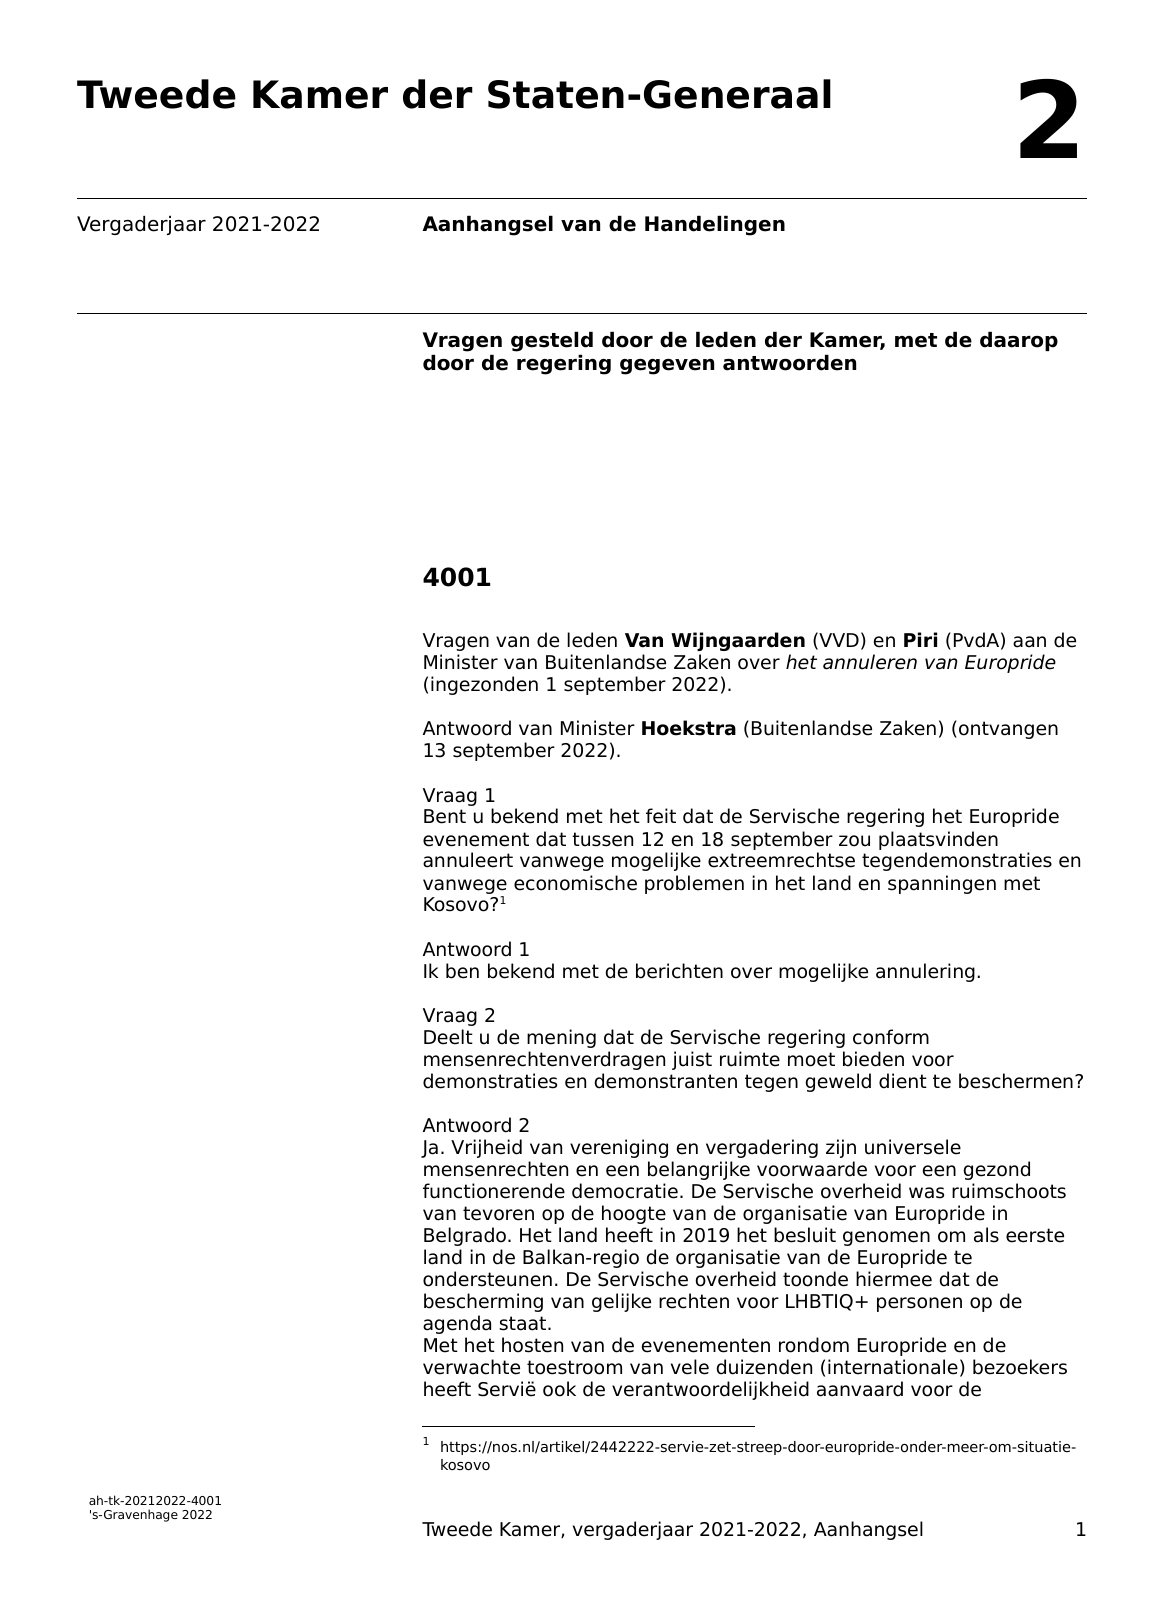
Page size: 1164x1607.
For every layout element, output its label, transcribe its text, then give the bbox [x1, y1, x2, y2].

text Vraag 2 [422, 1005, 1087, 1027]
text Bent u bekend met het feit dat de Servische regering het Europride evenement dat tussen 12 en 18 september zou plaatsvinden annuleert vanwege mogelijke extreemrechtse tegendemonstraties en vanwege economische problemen in het land en spanningen met Kosovo? [422, 806, 1087, 916]
text Antwoord 1 [422, 938, 1087, 961]
text Ja. Vrijheid van vereniging en vergadering zijn universele mensenrechten en een belangrijke voorwaarde voor een gezond functionerende democratie. De Servische overheid was ruimschoots van tevoren op de hoogte van de organisatie van Europride in Belgrado. Het land heeft in 2019 het besluit genomen om als eerste land in de Balkan-regio de organisatie van de Europride te ondersteunen. De Servische overheid toonde hiermee dat de bescherming van gelijke rechten voor LHBTIQ+ personen op de agenda staat. [422, 1137, 1087, 1334]
table_cell Aanhangsel van de Handelingen [422, 199, 1087, 313]
text Vragen van de leden Van Wijngaarden (VVD) en Piri (PvdA) aan de Minister van Buitenlandse Zaken over het annuleren van Europride (ingezonden 1 september 2022). [422, 630, 1087, 696]
text Antwoord 2 [422, 1115, 1087, 1137]
table_cell Vergaderjaar 2021-2022 [77, 199, 422, 313]
table_header Tweede Kamer der Staten-Generaal [77, 59, 886, 198]
text Antwoord van Minister Hoekstra (Buitenlandse Zaken) (ontvangen 13 september 2022). [422, 718, 1087, 762]
table_cell Vragen gesteld door de leden der Kamer, met de daarop door de regering gegeven antwoorden [422, 314, 1087, 375]
text 's-Gravenhage 2022 [88, 1508, 323, 1522]
text https://nos.nl/artikel/2442222-servie-zet-streep-door-europride-onder-meer-om-situatie-kosovo [422, 1435, 1087, 1474]
text 4001 [422, 563, 1087, 592]
text ah-tk-20212022-4001 [88, 1494, 323, 1508]
text Ik ben bekend met de berichten over mogelijke annulering. [422, 961, 1087, 982]
text Vraag 1 [422, 784, 1087, 806]
table_header 2 [886, 59, 1087, 198]
table_cell [77, 314, 422, 375]
text Deelt u de mening dat de Servische regering conform mensenrechtenverdragen juist ruimte moet bieden voor demonstraties en demonstranten tegen geweld dient te beschermen? [422, 1027, 1087, 1093]
text Met het hosten van de evenementen rondom Europride en de verwachte toestroom van vele duizenden (internationale) bezoekers heeft Servië ook de verantwoordelijkheid aanvaard voor de [422, 1334, 1087, 1401]
